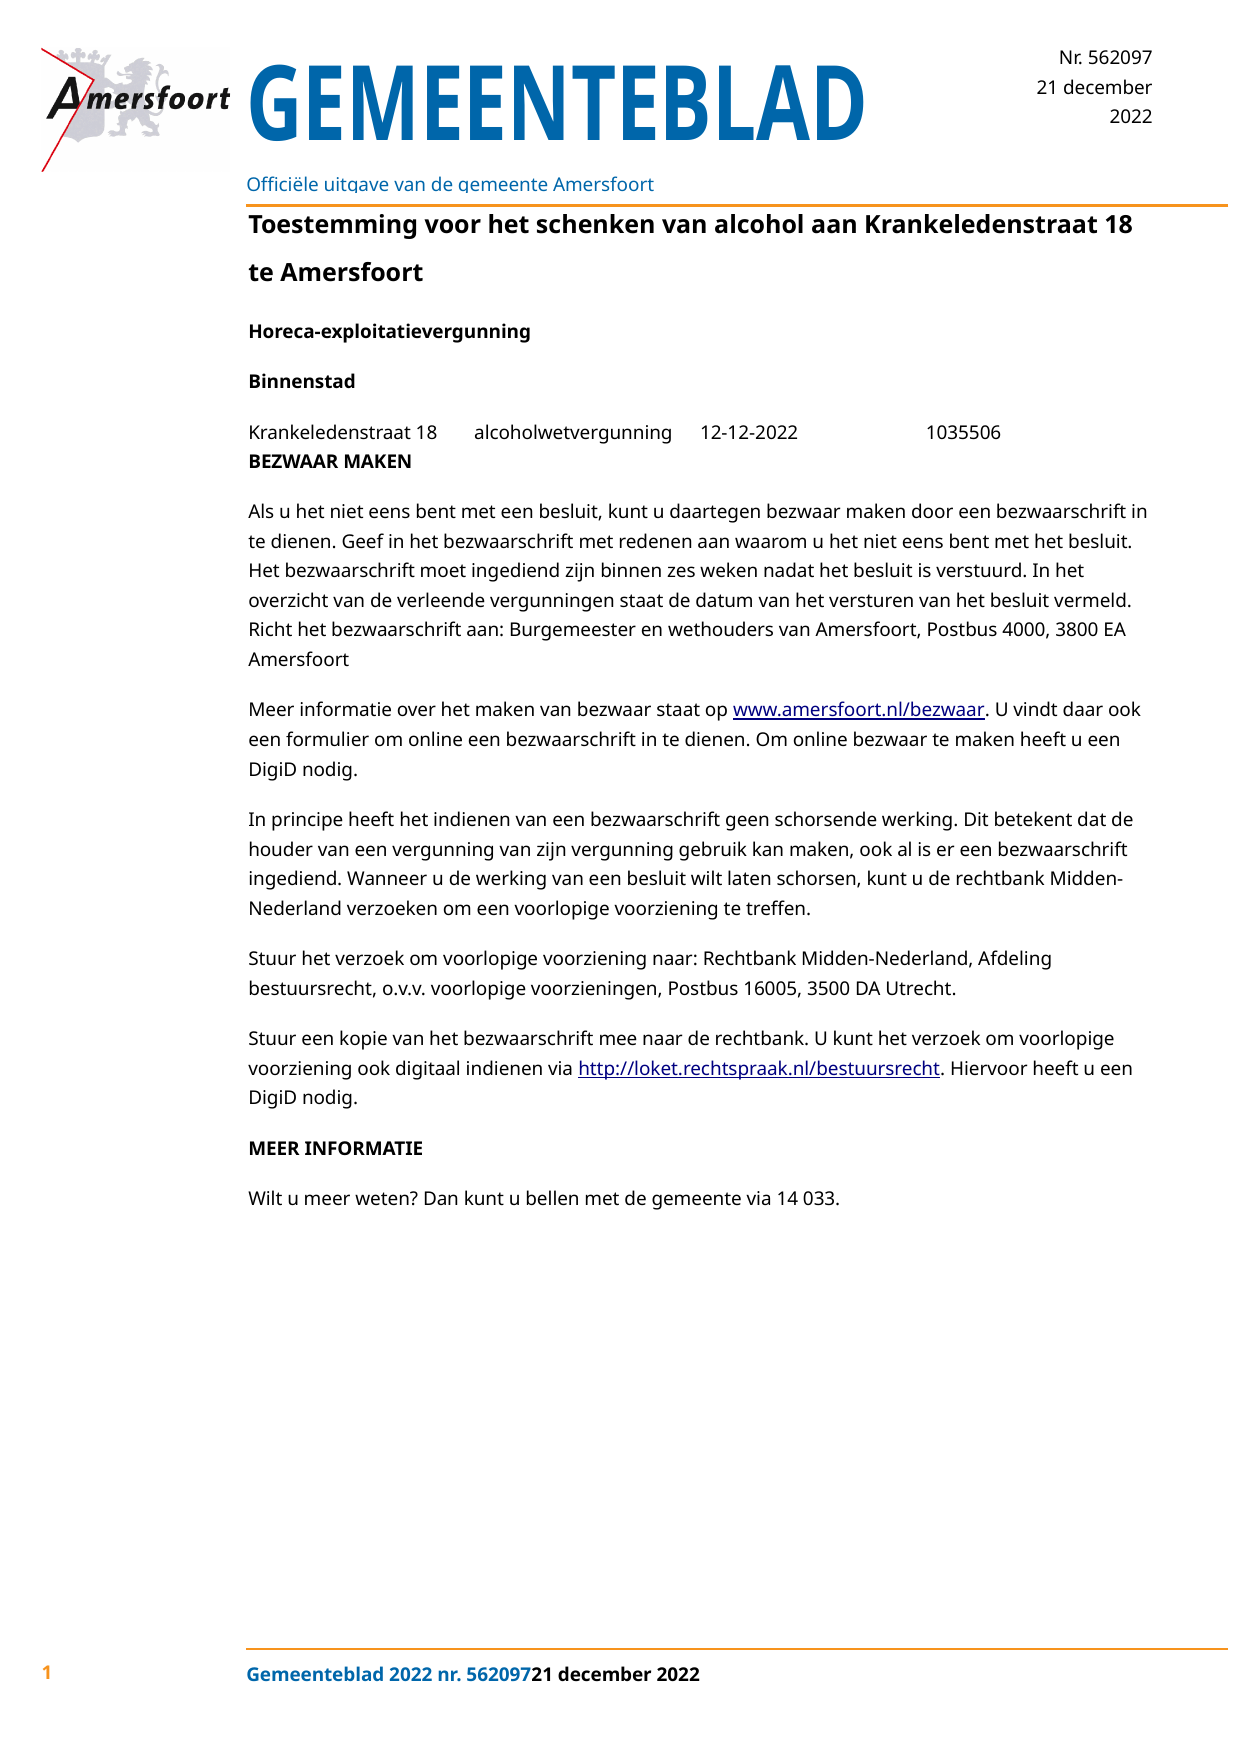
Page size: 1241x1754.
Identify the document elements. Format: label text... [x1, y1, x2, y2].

text Horeca-exploitatievergunning [248, 318, 1152, 344]
text Als u het niet eens bent met een besluit, kunt u daartegen bezwaar maken door een bezwaarschrift in te dienen. Geef in het bezwaarschrift met redenen aan waarom u het niet eens bent met het besluit. Het bezwaarschrift moet ingediend zijn binnen zes weken nadat het besluit is verstuurd. In het overzicht van de verleende vergunningen staat de datum van het versturen van het besluit vermeld. Richt het bezwaarschrift aan: Burgemeester en wethouders van Amersfoort, Postbus 4000, 3800 EA Amersfoort [248, 498, 1152, 672]
text In principe heeft het indienen van een bezwaarschrift geen schorsende werking. Dit betekent dat de houder van een vergunning van zijn vergunning gebruik kan maken, ook al is er een bezwaarschrift ingediend. Wanneer u de werking van een besluit wilt laten schorsen, kunt u de rechtbank Midden-Nederland verzoeken om een voorlopige voorziening te treffen. [248, 806, 1152, 921]
picture [41, 47, 231, 172]
text Stuur een kopie van het bezwaarschrift mee naar de rechtbank. U kunt het verzoek om voorlopige voorziening ook digitaal indienen via http://loket.rechtspraak.nl/bestuursrecht. Hiervoor heeft u een DigiD nodig. [248, 1025, 1152, 1110]
table_header Krankeledenstraat 18 [248, 419, 474, 444]
text Stuur het verzoek om voorlopige voorziening naar: Rechtbank Midden-Nederland, Afdeling bestuursrecht, o.v.v. voorlopige voorzieningen, Postbus 16005, 3500 DA Utrecht. [248, 945, 1152, 1001]
text Binnenstad [248, 368, 1152, 394]
text Meer informatie over het maken van bezwaar staat op www.amersfoort.nl/bezwaar. U vindt daar ook een formulier om online een bezwaarschrift in te dienen. Om online bezwaar te maken heeft u een DigiD nodig. [248, 697, 1152, 781]
text MEER INFORMATIE [248, 1135, 1152, 1161]
table_header alcoholwetvergunning [474, 419, 700, 444]
text BEZWAAR MAKEN [248, 448, 1152, 473]
table_header 1035506 [926, 419, 1152, 444]
table_header 12-12-2022 [700, 419, 926, 444]
text Toestemming voor het schenken van alcohol aan Krankeledenstraat 18 te Amersfoort [248, 207, 1152, 288]
text Wilt u meer weten? Dan kunt u bellen met de gemeente via 14 033. [248, 1185, 1152, 1211]
